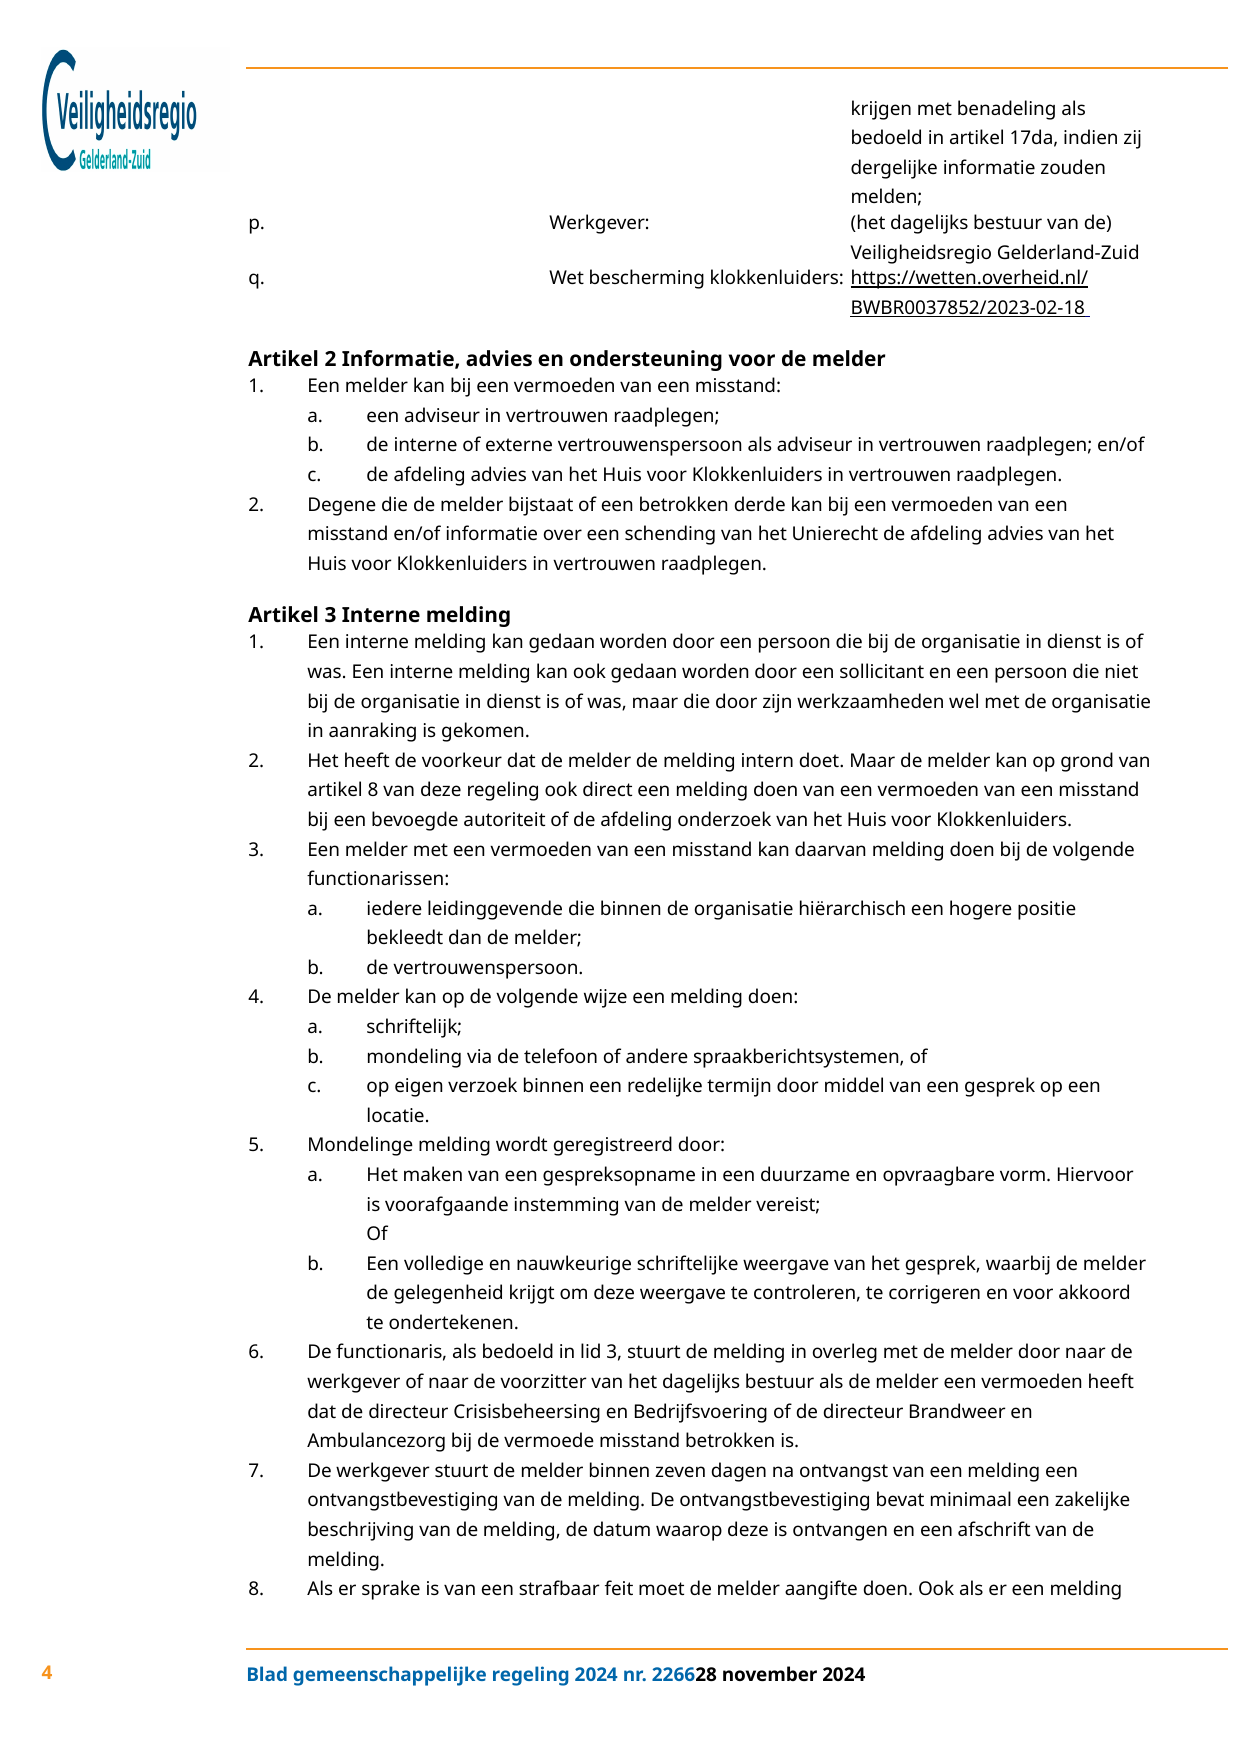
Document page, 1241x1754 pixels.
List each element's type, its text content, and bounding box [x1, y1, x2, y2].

table_cell q. [248, 265, 549, 320]
list Een interne melding kan gedaan worden door een persoon die bij de organisatie in dienst is of was. Een interne melding kan ook gedaan worden door een sollicitant en een persoon die niet bij de organisatie in dienst is of was, maar die door zijn werkzaamheden wel met de organisatie in aanraking is gekomen. [248, 629, 1152, 743]
table_cell p. [248, 209, 549, 264]
list Of [307, 1220, 1152, 1246]
table_cell krijgen met benadeling als bedoeld in artikel 17da, indien zij dergelijke informatie zouden melden; [850, 95, 1152, 209]
list schriftelijk; [307, 1013, 1152, 1039]
picture [41, 47, 231, 172]
list De werkgever stuurt de melder binnen zeven dagen na ontvangst van een melding een ontvangstbevestiging van de melding. De ontvangstbevestiging bevat minimaal een zakelijke beschrijving van de melding, de datum waarop deze is ontvangen en een afschrift van de melding. [248, 1457, 1152, 1572]
text Artikel 3 Interne melding [248, 600, 1152, 629]
list de afdeling advies van het Huis voor Klokkenluiders in vertrouwen raadplegen. [307, 461, 1152, 487]
list iedere leidinggevende die binnen de organisatie hiërarchisch een hogere positie bekleedt dan de melder; [307, 895, 1152, 950]
list De functionaris, als bedoeld in lid 3, stuurt de melding in overleg met de melder door naar de werkgever of naar de voorzitter van het dagelijks bestuur als de melder een vermoeden heeft dat de directeur Crisisbeheersing en Bedrijfsvoering of de directeur Brandweer en Ambulancezorg bij de vermoede misstand betrokken is. [248, 1339, 1152, 1453]
table_cell (het dagelijks bestuur van de) Veiligheidsregio Gelderland-Zuid [850, 209, 1152, 264]
table_cell https://wetten.overheid.nl/BWBR0037852/2023-02-18 [850, 265, 1152, 320]
list Het maken van een gespreksopname in een duurzame en opvraagbare vorm. Hiervoor is voorafgaande instemming van de melder vereist; [307, 1161, 1152, 1217]
list Een melder kan bij een vermoeden van een misstand: [248, 372, 1152, 398]
list Een volledige en nauwkeurige schriftelijke weergave van het gesprek, waarbij de melder de gelegenheid krijgt om deze weergave te controleren, te corrigeren en voor akkoord te ondertekenen. [307, 1250, 1152, 1335]
list Degene die de melder bijstaat of een betrokken derde kan bij een vermoeden van een misstand en/of informatie over een schending van het Unierecht de afdeling advies van het Huis voor Klokkenluiders in vertrouwen raadplegen. [248, 491, 1152, 576]
list Mondelinge melding wordt geregistreerd door: [248, 1132, 1152, 1157]
list Als er sprake is van een strafbaar feit moet de melder aangifte doen. Ook als er een melding [248, 1575, 1152, 1601]
list Het heeft de voorkeur dat de melder de melding intern doet. Maar de melder kan op grond van artikel 8 van deze regeling ook direct een melding doen van een vermoeden van een misstand bij een bevoegde autoriteit of de afdeling onderzoek van het Huis voor Klokkenluiders. [248, 747, 1152, 832]
table_cell Werkgever: [549, 209, 850, 264]
text Artikel 2 Informatie, advies en ondersteuning voor de melder [248, 344, 1152, 372]
list Een melder met een vermoeden van een misstand kan daarvan melding doen bij de volgende functionarissen: [248, 836, 1152, 891]
list een adviseur in vertrouwen raadplegen; [307, 402, 1152, 428]
table_cell Wet bescherming klokkenluiders: [549, 265, 850, 320]
table_cell [549, 95, 850, 209]
list de interne of externe vertrouwenspersoon als adviseur in vertrouwen raadplegen; en/of [307, 432, 1152, 457]
list op eigen verzoek binnen een redelijke termijn door middel van een gesprek op een locatie. [307, 1072, 1152, 1128]
list mondeling via de telefoon of andere spraakberichtsystemen, of [307, 1043, 1152, 1069]
list De melder kan op de volgende wijze een melding doen: [248, 984, 1152, 1009]
list de vertrouwenspersoon. [307, 954, 1152, 980]
table_cell [248, 95, 549, 209]
